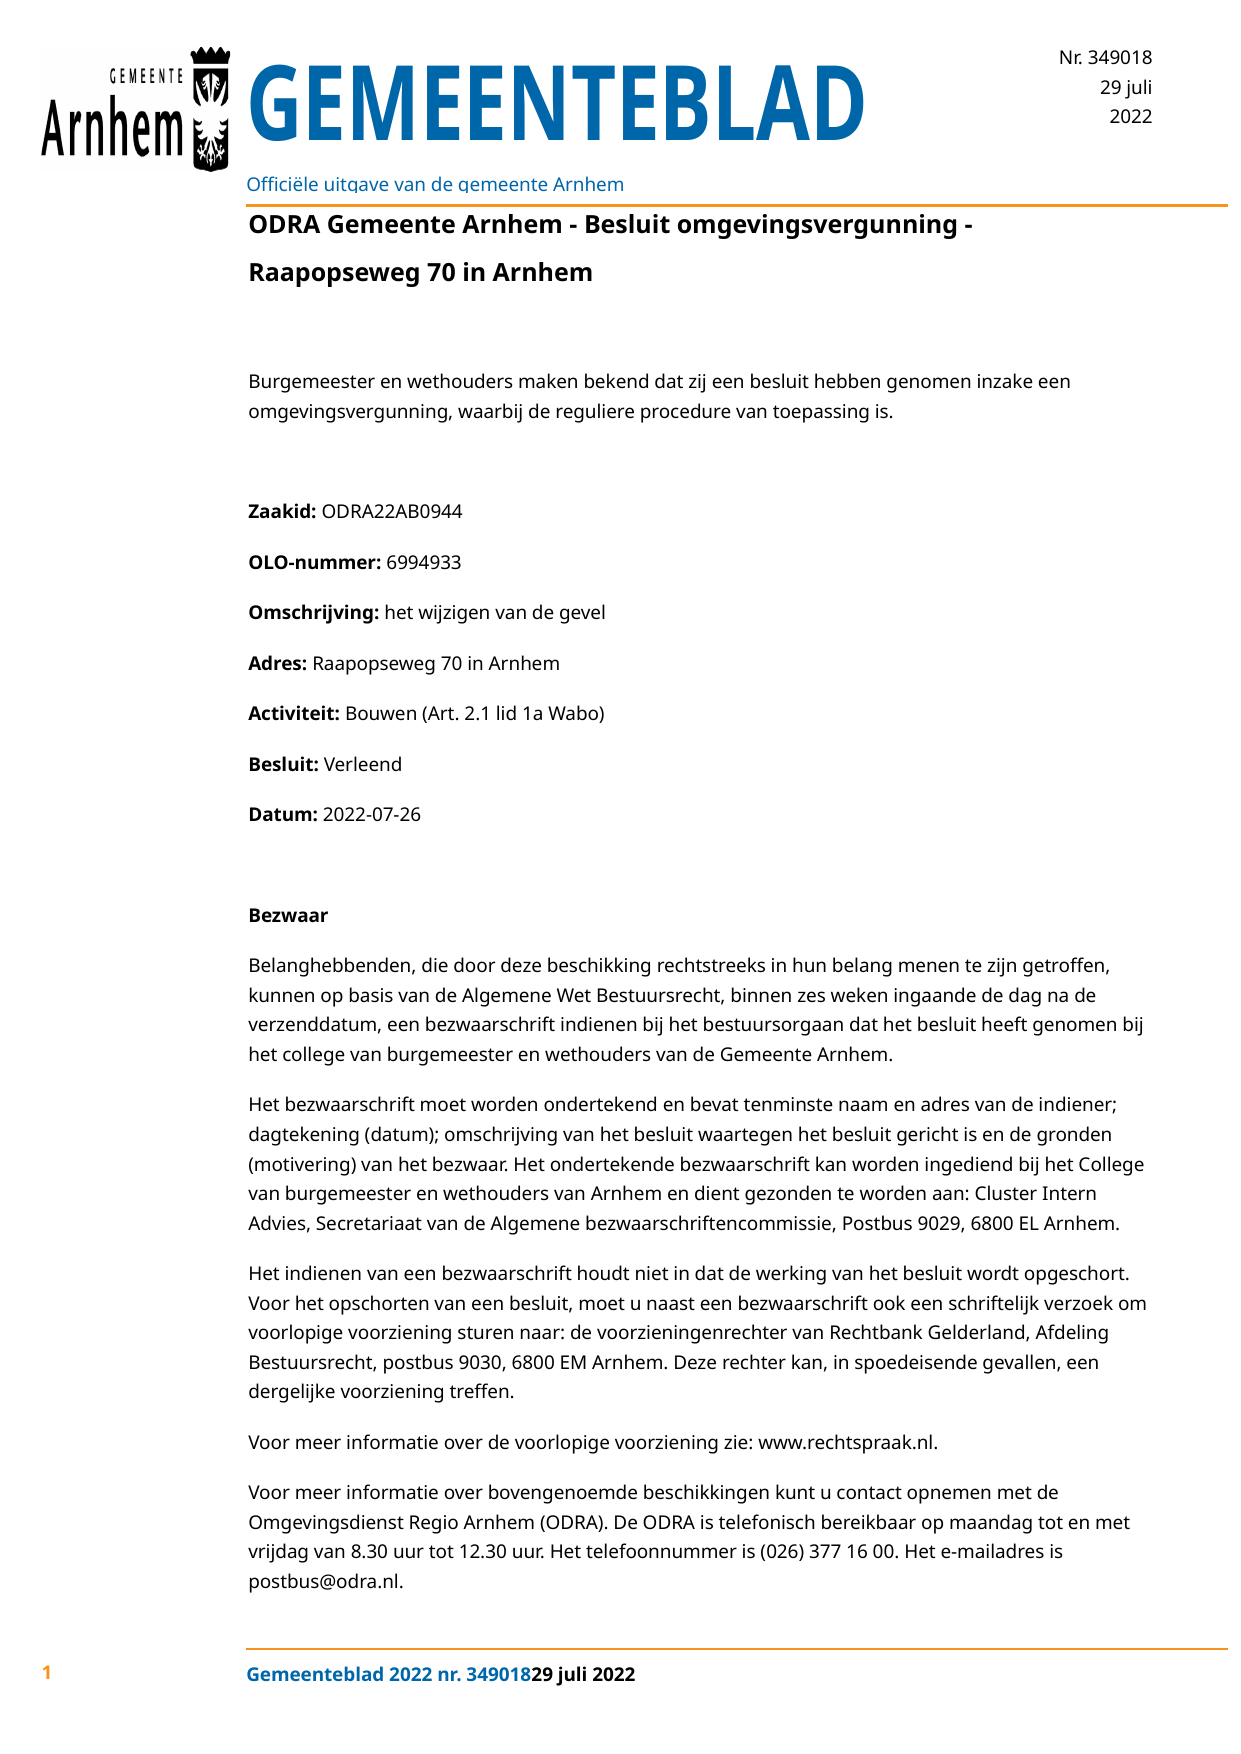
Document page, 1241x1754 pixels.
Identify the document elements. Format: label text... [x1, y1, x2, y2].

text Voor meer informatie over bovengenoemde beschikkingen kunt u contact opnemen met de Omgevingsdienst Regio Arnhem (ODRA). De ODRA is telefonisch bereikbaar op maandag tot en met vrijdag van 8.30 uur tot 12.30 uur. Het telefoonnummer is (026) 377 16 00. Het e-mailadres is postbus@odra.nl. [248, 1479, 1152, 1594]
text Adres: Raapopseweg 70 in Arnhem [248, 650, 1152, 676]
text OLO-nummer: 6994933 [248, 549, 1152, 575]
text ODRA Gemeente Arnhem - Besluit omgevingsvergunning - Raapopseweg 70 in Arnhem [248, 207, 1152, 288]
text Zaakid: ODRA22AB0944 [248, 499, 1152, 524]
text Datum: 2022-07-26 [248, 801, 1152, 827]
text Burgemeester en wethouders maken bekend dat zij een besluit hebben genomen inzake een omgevingsvergunning, waarbij de reguliere procedure van toepassing is. [248, 368, 1152, 424]
text Belanghebbenden, die door deze beschikking rechtstreeks in hun belang menen te zijn getroffen, kunnen op basis van de Algemene Wet Bestuursrecht, binnen zes weken ingaande de dag na de verzenddatum, een bezwaarschrift indienen bij het bestuursorgaan dat het besluit heeft genomen bij het college van burgemeester en wethouders van de Gemeente Arnhem. [248, 952, 1152, 1067]
text Voor meer informatie over de voorlopige voorziening zie: www.rechtspraak.nl. [248, 1429, 1152, 1455]
text Activiteit: Bouwen (Art. 2.1 lid 1a Wabo) [248, 700, 1152, 726]
picture [41, 47, 231, 172]
text Het indienen van een bezwaarschrift houdt niet in dat de werking van het besluit wordt opgeschort. Voor het opschorten van een besluit, moet u naast een bezwaarschrift ook een schriftelijk verzoek om voorlopige voorziening sturen naar: de voorzieningenrechter van Rechtbank Gelderland, Afdeling Bestuursrecht, postbus 9030, 6800 EM Arnhem. Deze rechter kan, in spoedeisende gevallen, een dergelijke voorziening treffen. [248, 1260, 1152, 1404]
text Het bezwaarschrift moet worden ondertekend en bevat tenminste naam en adres van de indiener; dagtekening (datum); omschrijving van het besluit waartegen het besluit gericht is en de gronden (motivering) van het bezwaar. Het ondertekende bezwaarschrift kan worden ingediend bij het College van burgemeester en wethouders van Arnhem en dient gezonden te worden aan: Cluster Intern Advies, Secretariaat van de Algemene bezwaarschriftencommissie, Postbus 9029, 6800 EL Arnhem. [248, 1092, 1152, 1236]
text Omschrijving: het wijzigen van de gevel [248, 599, 1152, 625]
text Bezwaar [248, 902, 1152, 928]
text Besluit: Verleend [248, 751, 1152, 777]
